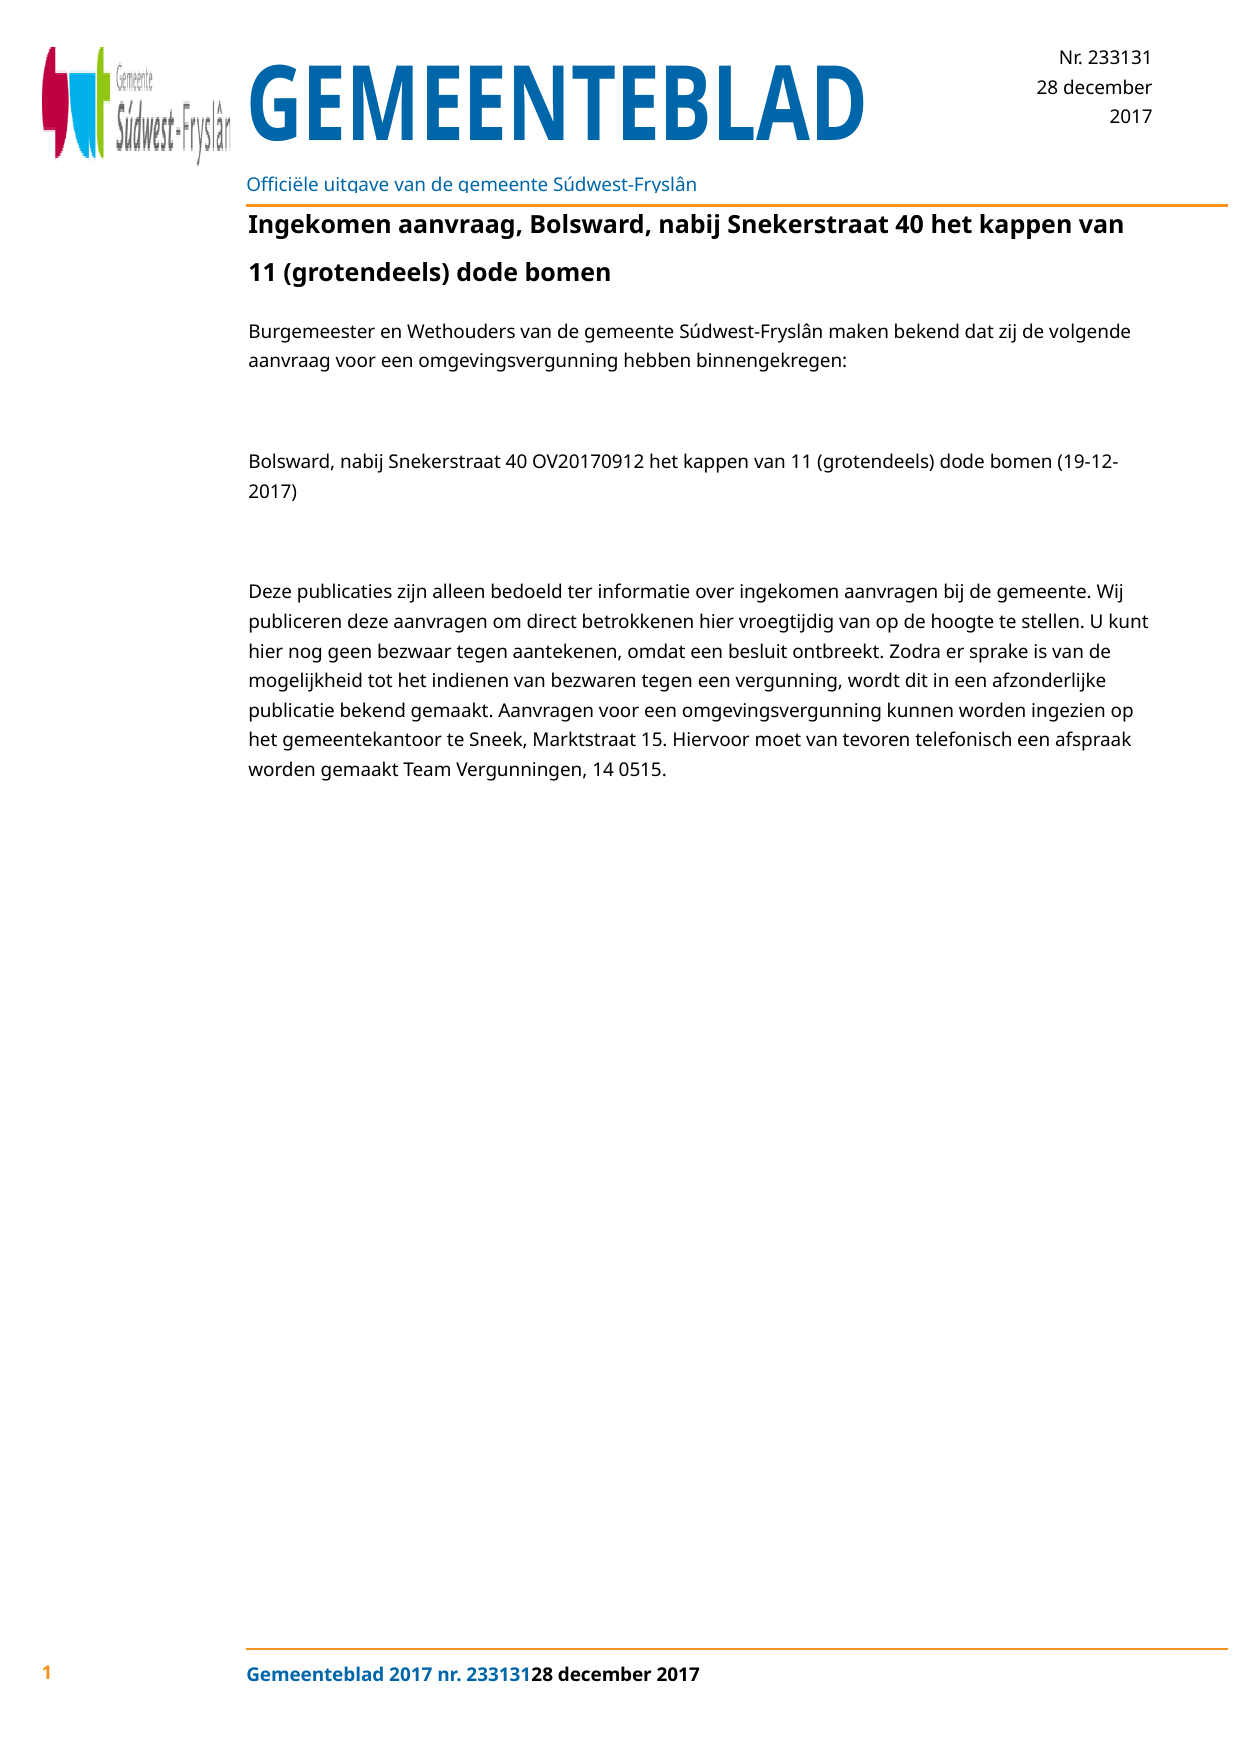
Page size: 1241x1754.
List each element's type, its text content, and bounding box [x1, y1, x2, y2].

text Burgemeester en Wethouders van de gemeente Súdwest-Fryslân maken bekend dat zij de volgende aanvraag voor een omgevingsvergunning hebben binnengekregen: [248, 318, 1152, 373]
text Deze publicaties zijn alleen bedoeld ter informatie over ingekomen aanvragen bij de gemeente. Wij publiceren deze aanvragen om direct betrokkenen hier vroegtijdig van op de hoogte te stellen. U kunt hier nog geen bezwaar tegen aantekenen, omdat een besluit ontbreekt. Zodra er sprake is van de mogelijkheid tot het indienen van bezwaren tegen een vergunning, wordt dit in een afzonderlijke publicatie bekend gemaakt. Aanvragen voor een omgevingsvergunning kunnen worden ingezien op het gemeentekantoor te Sneek, Marktstraat 15. Hiervoor moet van tevoren telefonisch een afspraak worden gemaakt Team Vergunningen, 14 0515. [248, 579, 1152, 782]
text Ingekomen aanvraag, Bolsward, nabij Snekerstraat 40 het kappen van 11 (grotendeels) dode bomen [248, 207, 1152, 288]
text Bolsward, nabij Snekerstraat 40 OV20170912 het kappen van 11 (grotendeels) dode bomen (19-12-2017) [248, 448, 1152, 504]
picture [41, 47, 231, 172]
